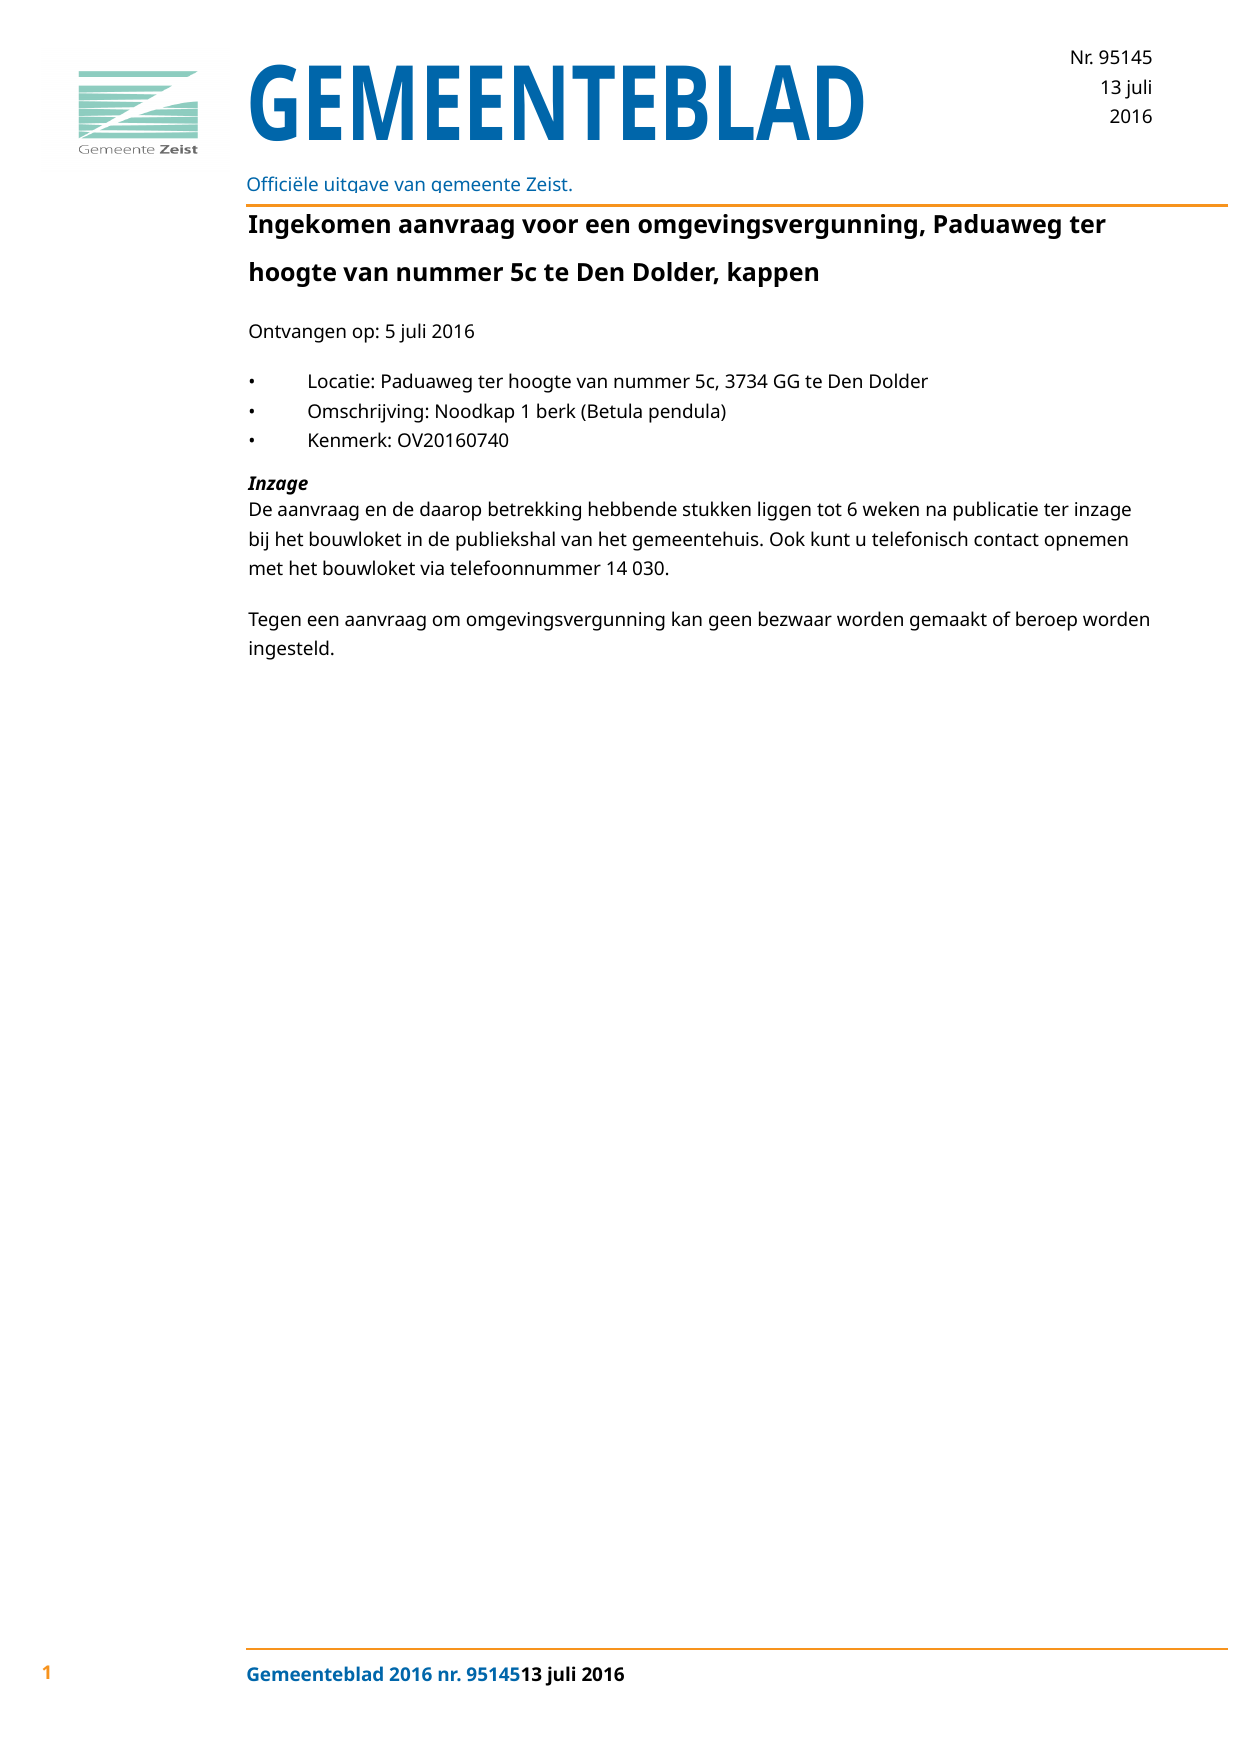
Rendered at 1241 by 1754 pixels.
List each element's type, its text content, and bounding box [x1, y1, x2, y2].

text Tegen een aanvraag om omgevingsvergunning kan geen bezwaar worden gemaakt of beroep worden ingesteld. [248, 606, 1152, 661]
picture [41, 47, 231, 172]
text Ontvangen op: 5 juli 2016 [248, 318, 1152, 344]
list Kenmerk: OV20160740 [248, 427, 1152, 453]
text De aanvraag en de daarop betrekking hebbende stukken liggen tot 6 weken na publicatie ter inzage bij het bouwloket in de publiekshal van het gemeentehuis. Ook kunt u telefonisch contact opnemen met het bouwloket via telefoonnummer 14 030. [248, 496, 1152, 581]
list Locatie: Paduaweg ter hoogte van nummer 5c, 3734 GG te Den Dolder [248, 368, 1152, 394]
list Omschrijving: Noodkap 1 berk (Betula pendula) [248, 398, 1152, 424]
text Ingekomen aanvraag voor een omgevingsvergunning, Paduaweg ter hoogte van nummer 5c te Den Dolder, kappen [248, 207, 1152, 288]
text Inzage [248, 471, 1152, 496]
